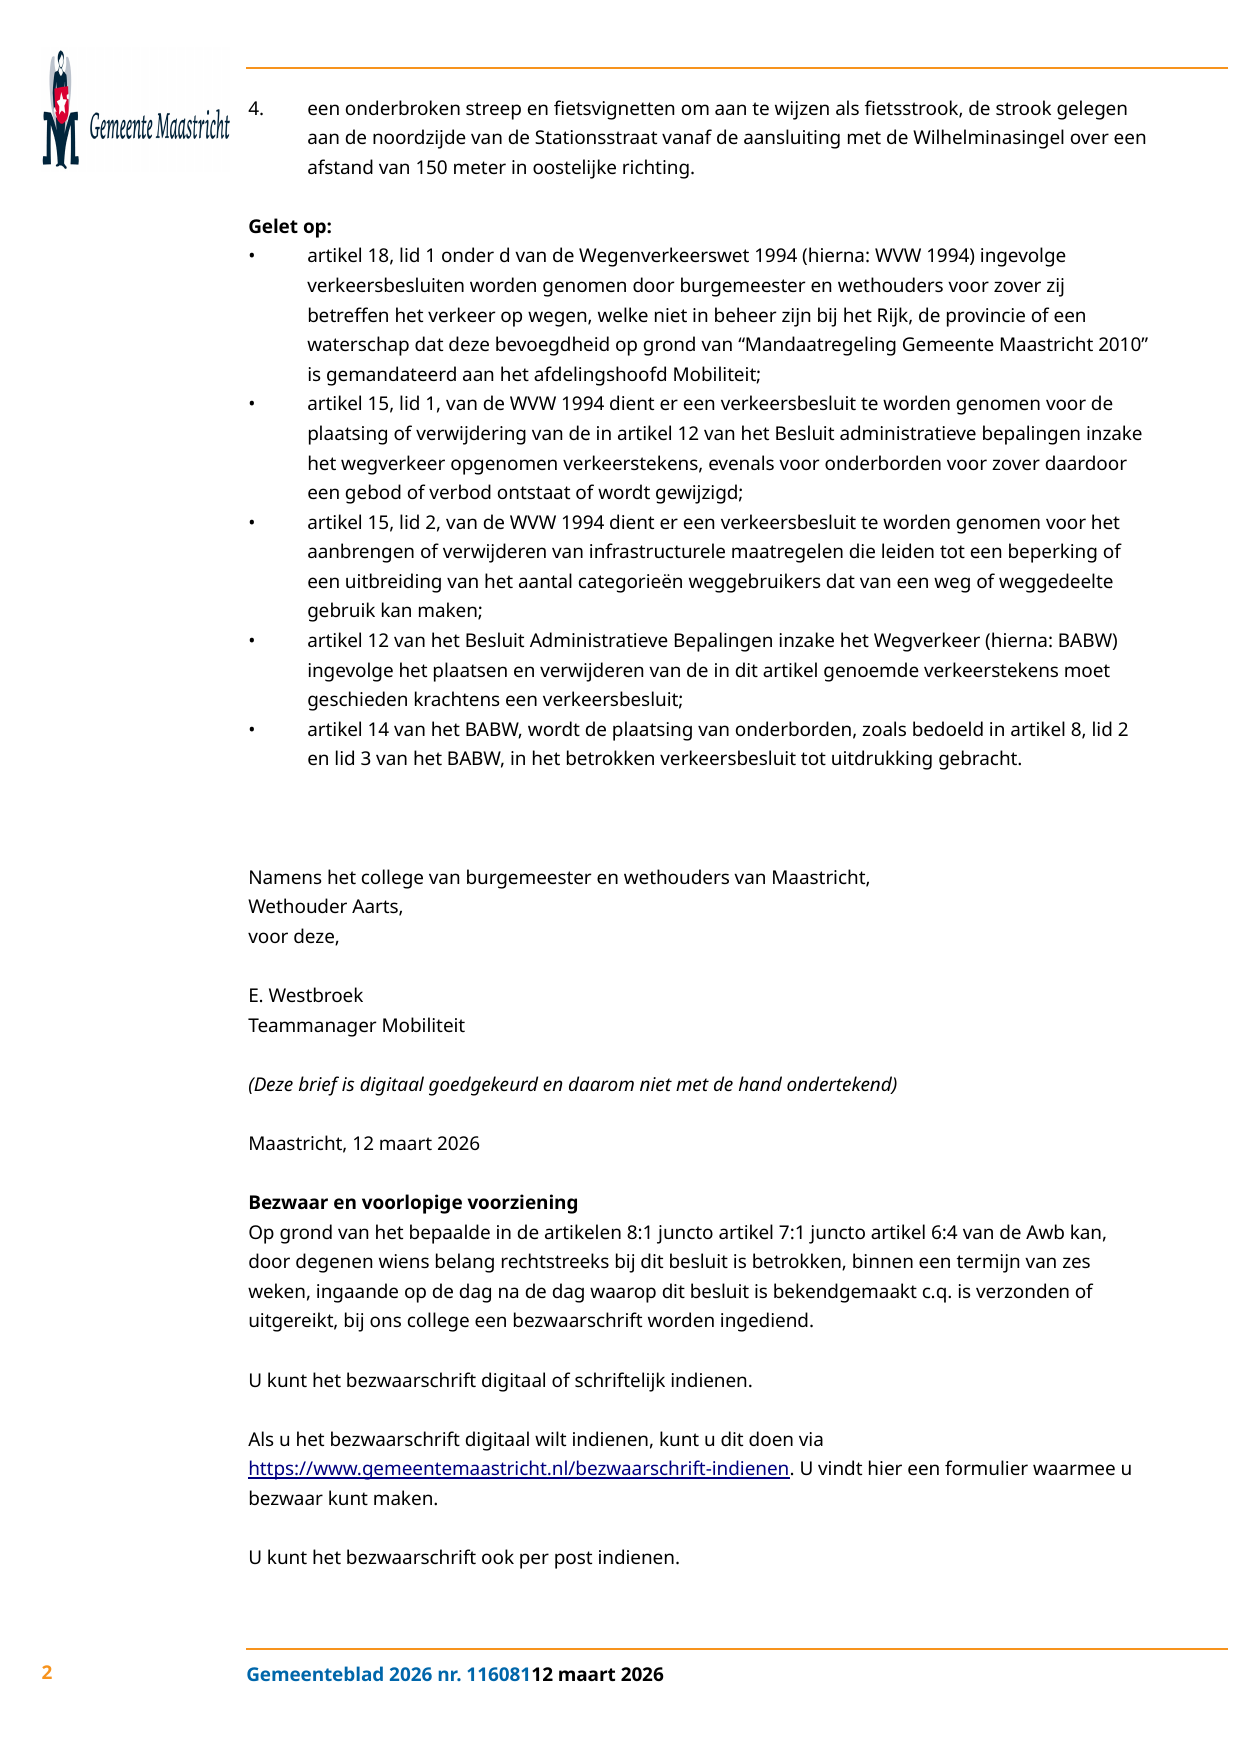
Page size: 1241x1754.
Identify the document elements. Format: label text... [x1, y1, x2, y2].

list artikel 18, lid 1 onder d van de Wegenverkeerswet 1994 (hierna: WVW 1994) ingevolge verkeersbesluiten worden genomen door burgemeester en wethouders voor zover zij betreffen het verkeer op wegen, welke niet in beheer zijn bij het Rijk, de provincie of een waterschap dat deze bevoegdheid op grond van “Mandaatregeling Gemeente Maastricht 2010” is gemandateerd aan het afdelingshoofd Mobiliteit; [248, 243, 1152, 387]
text voor deze, [248, 923, 1152, 949]
text Namens het college van burgemeester en wethouders van Maastricht, [248, 864, 1152, 890]
picture [41, 47, 231, 172]
text U kunt het bezwaarschrift ook per post indienen. [248, 1544, 1152, 1570]
list artikel 15, lid 2, van de WVW 1994 dient er een verkeersbesluit te worden genomen voor het aanbrengen of verwijderen van infrastructurele maatregelen die leiden tot een beperking of een uitbreiding van het aantal categorieën weggebruikers dat van een weg of weggedeelte gebruik kan maken; [248, 509, 1152, 623]
text E. Westbroek [248, 982, 1152, 1008]
text Maastricht, 12 maart 2026 [248, 1130, 1152, 1156]
list artikel 15, lid 1, van de WVW 1994 dient er een verkeersbesluit te worden genomen voor de plaatsing of verwijdering van de in artikel 12 van het Besluit administratieve bepalingen inzake het wegverkeer opgenomen verkeerstekens, evenals voor onderborden voor zover daardoor een gebod of verbod ontstaat of wordt gewijzigd; [248, 391, 1152, 505]
list een onderbroken streep en fietsvignetten om aan te wijzen als fietsstrook, de strook gelegen aan de noordzijde van de Stationsstraat vanaf de aansluiting met de Wilhelminasingel over een afstand van 150 meter in oostelijke richting. [248, 95, 1152, 180]
text U kunt het bezwaarschrift digitaal of schriftelijk indienen. [248, 1367, 1152, 1393]
list artikel 12 van het Besluit Administratieve Bepalingen inzake het Wegverkeer (hierna: BABW) ingevolge het plaatsen en verwijderen van de in dit artikel genoemde verkeerstekens moet geschieden krachtens een verkeersbesluit; [248, 627, 1152, 712]
list artikel 14 van het BABW, wordt de plaatsing van onderborden, zoals bedoeld in artikel 8, lid 2 en lid 3 van het BABW, in het betrokken verkeersbesluit tot uitdrukking gebracht. [248, 716, 1152, 771]
text Als u het bezwaarschrift digitaal wilt indienen, kunt u dit doen via https://www.gemeentemaastricht.nl/bezwaarschrift-indienen. U vindt hier een formulier waarmee u bezwaar kunt maken. [248, 1426, 1152, 1511]
text Gelet op: [248, 213, 1152, 239]
text Bezwaar en voorlopige voorziening [248, 1189, 1152, 1215]
text Op grond van het bepaalde in de artikelen 8:1 juncto artikel 7:1 juncto artikel 6:4 van de Awb kan, door degenen wiens belang rechtstreeks bij dit besluit is betrokken, binnen een termijn van zes weken, ingaande op de dag na de dag waarop dit besluit is bekendgemaakt c.q. is verzonden of uitgereikt, bij ons college een bezwaarschrift worden ingediend. [248, 1219, 1152, 1333]
text (Deze brief is digitaal goedgekeurd en daarom niet met de hand ondertekend) [248, 1071, 1152, 1097]
text Wethouder Aarts, [248, 893, 1152, 919]
text Teammanager Mobiliteit [248, 1012, 1152, 1038]
